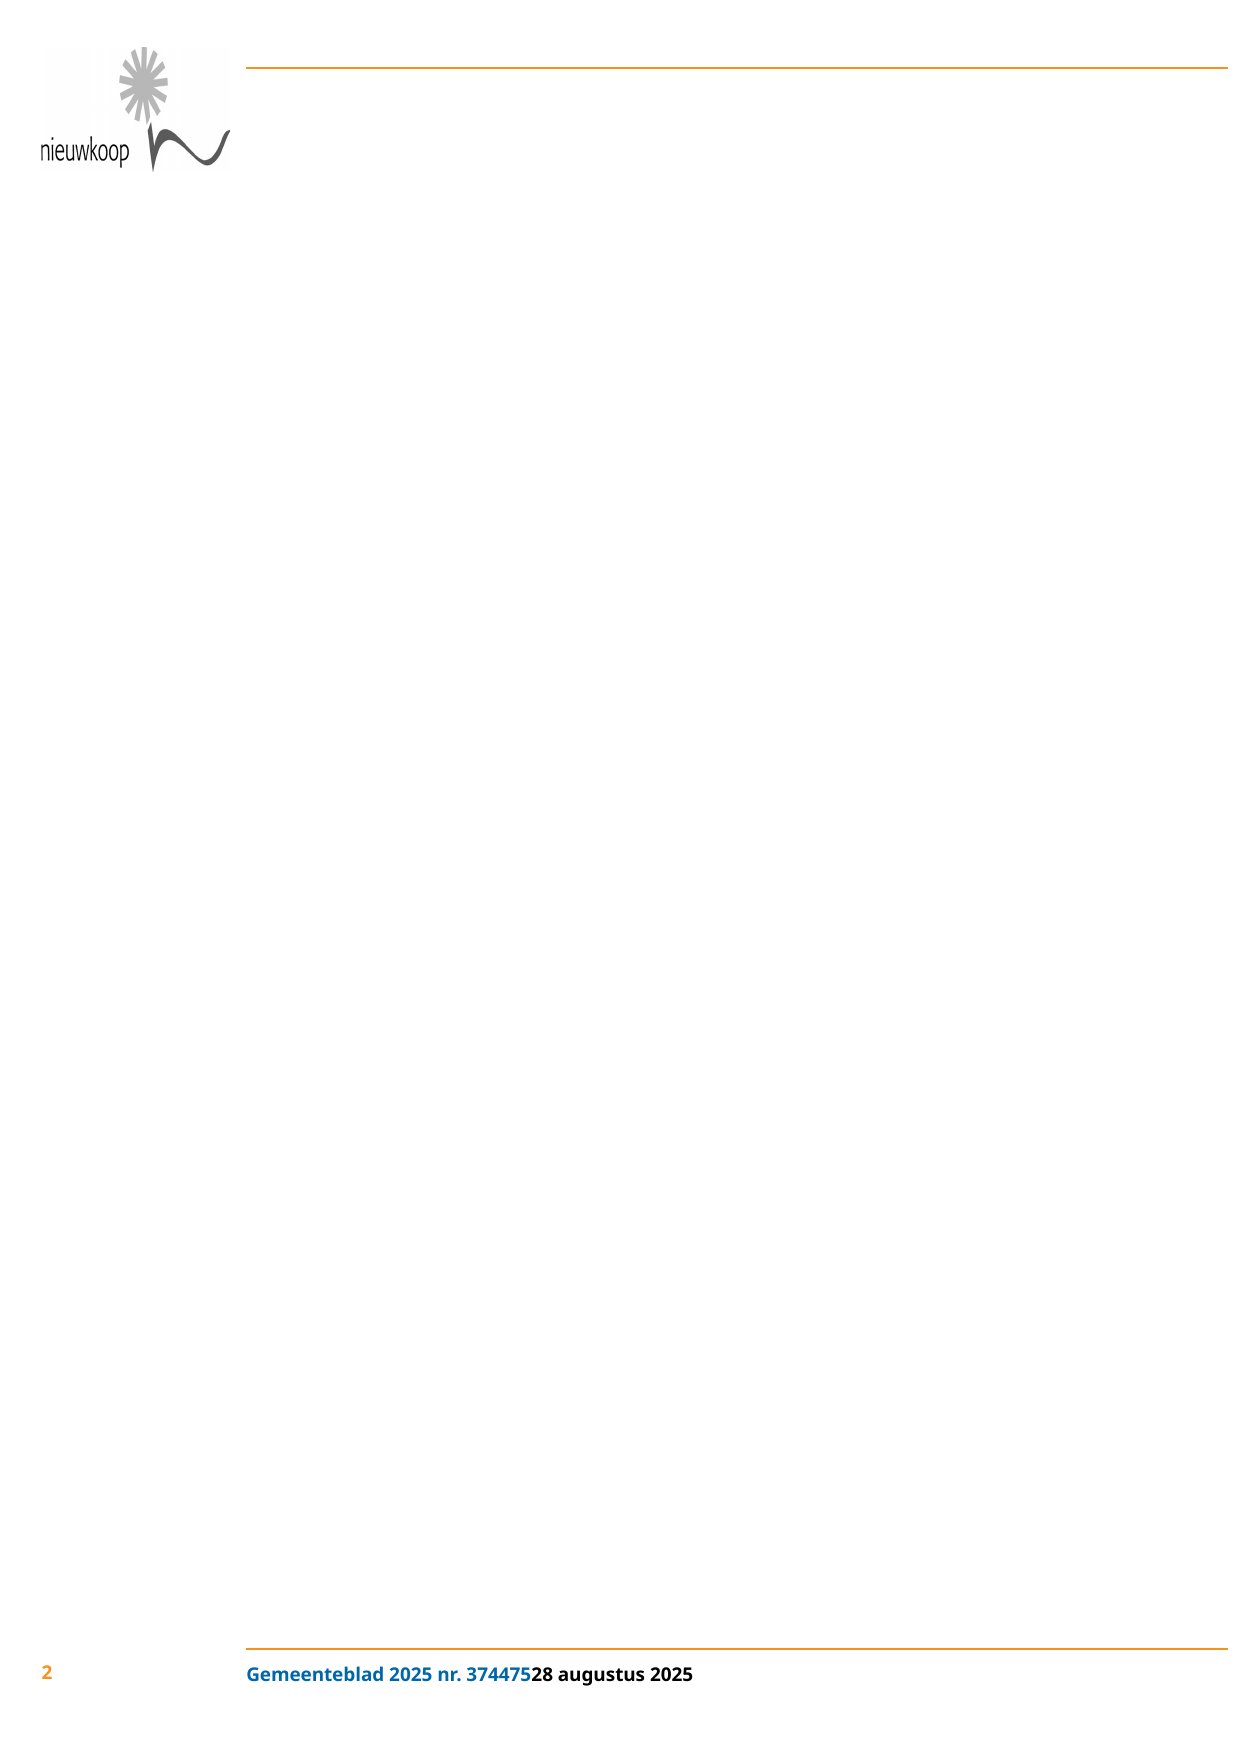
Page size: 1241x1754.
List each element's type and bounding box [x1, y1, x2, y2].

picture [41, 47, 231, 172]
